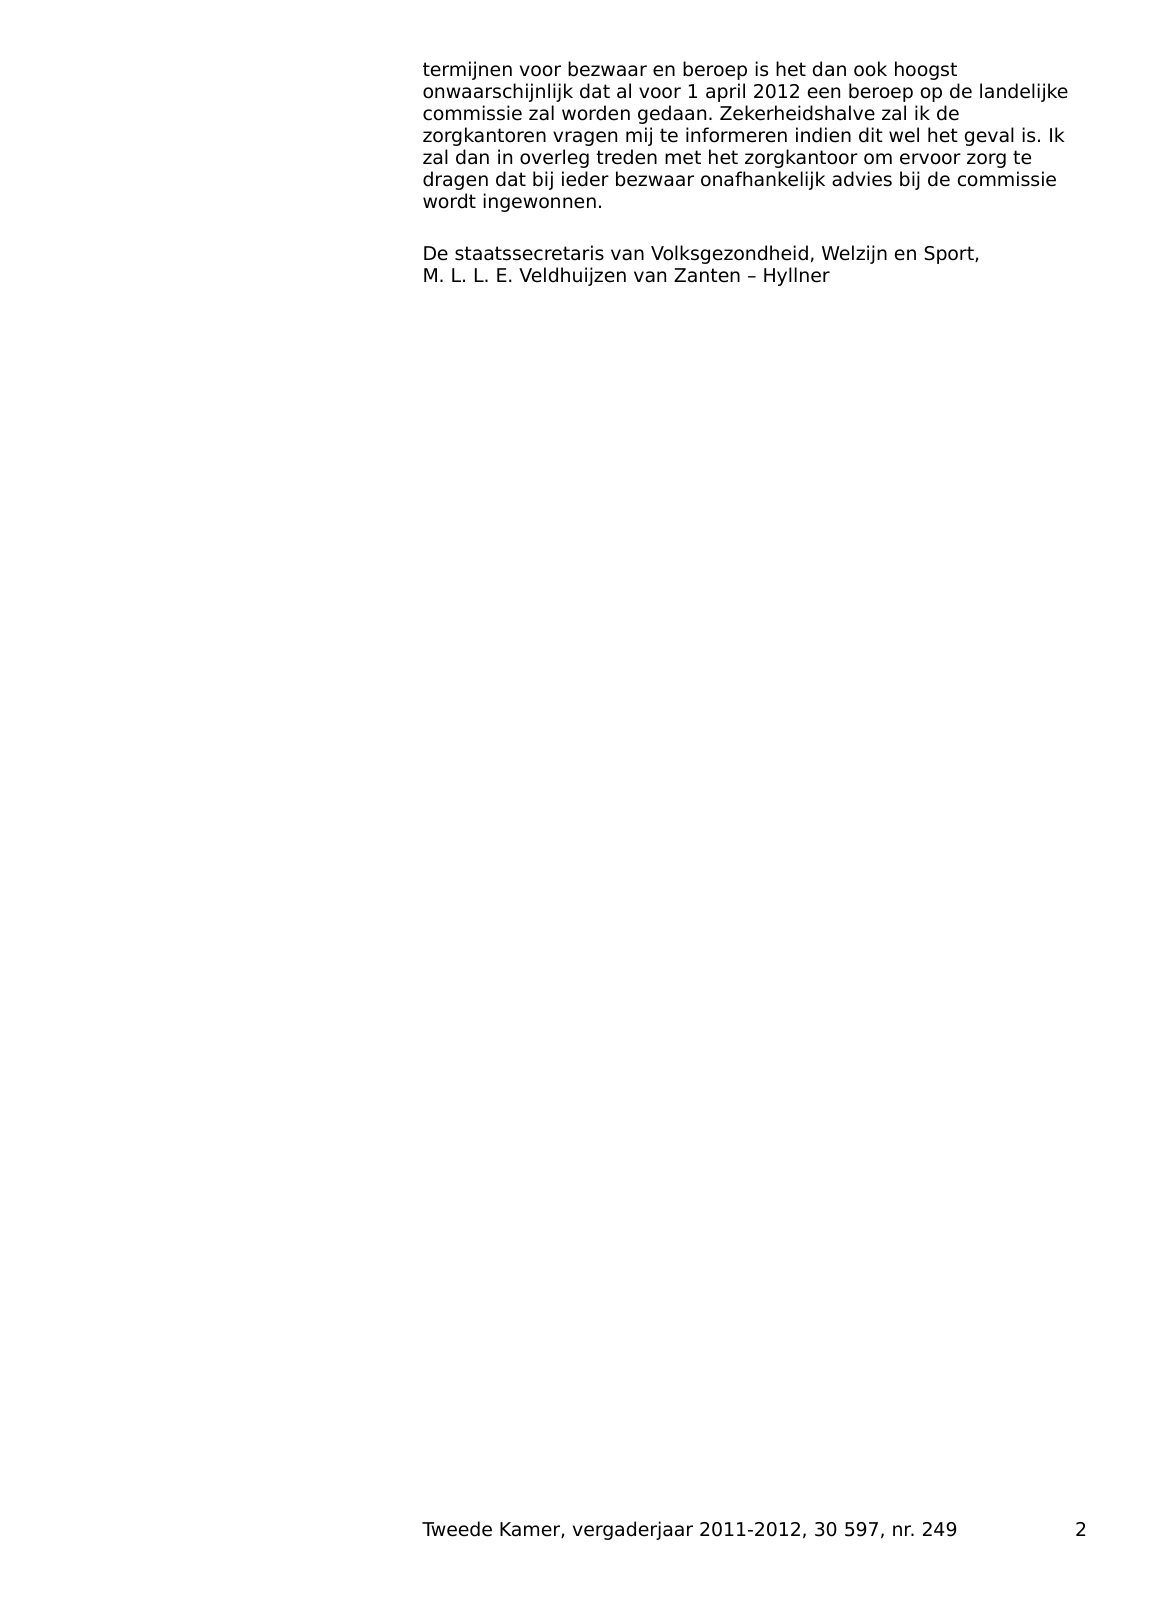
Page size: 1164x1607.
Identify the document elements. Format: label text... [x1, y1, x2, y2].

text De staatssecretaris van Volksgezondheid, Welzijn en Sport, M. L. L. E. Veldhuijzen van Zanten – Hyllner [422, 243, 1087, 287]
text termijnen voor bezwaar en beroep is het dan ook hoogst onwaarschijnlijk dat al voor 1 april 2012 een beroep op de landelijke commissie zal worden gedaan. Zekerheidshalve zal ik de zorgkantoren vragen mij te informeren indien dit wel het geval is. Ik zal dan in overleg treden met het zorgkantoor om ervoor zorg te dragen dat bij ieder bezwaar onafhankelijk advies bij de commissie wordt ingewonnen. [422, 59, 1087, 213]
